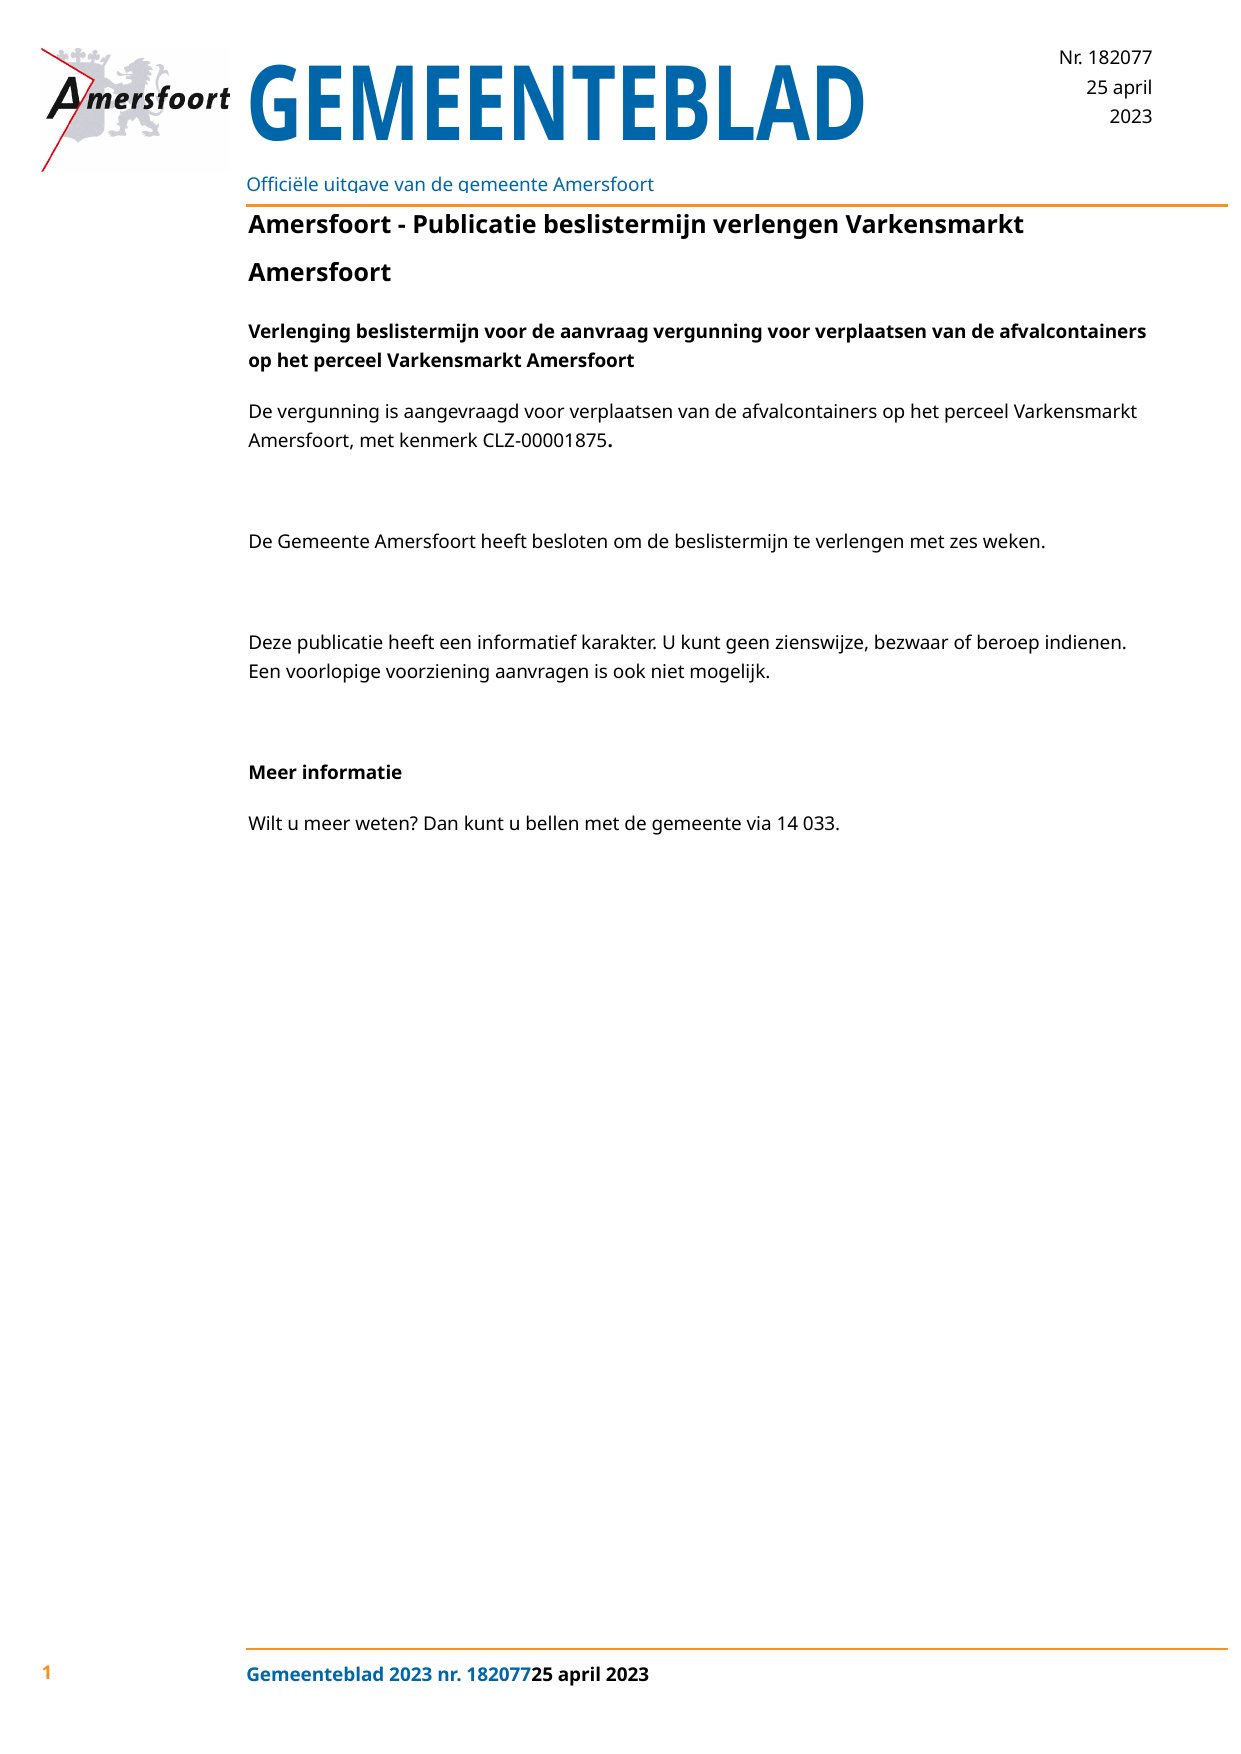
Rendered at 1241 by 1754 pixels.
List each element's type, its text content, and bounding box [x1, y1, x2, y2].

text De Gemeente Amersfoort heeft besloten om de beslistermijn te verlengen met zes weken. [248, 528, 1152, 554]
text Amersfoort - Publicatie beslistermijn verlengen Varkensmarkt Amersfoort [248, 207, 1152, 288]
text Meer informatie [248, 759, 1152, 785]
text Verlenging beslistermijn voor de aanvraag vergunning voor verplaatsen van de afvalcontainers op het perceel Varkensmarkt Amersfoort [248, 318, 1152, 373]
text Deze publicatie heeft een informatief karakter. U kunt geen zienswijze, bezwaar of beroep indienen. Een voorlopige voorziening aanvragen is ook niet mogelijk. [248, 629, 1152, 684]
picture [41, 47, 231, 172]
text De vergunning is aangevraagd voor verplaatsen van de afvalcontainers op het perceel Varkensmarkt Amersfoort, met kenmerk CLZ-00001875. [248, 398, 1152, 453]
text Wilt u meer weten? Dan kunt u bellen met de gemeente via 14 033. [248, 810, 1152, 836]
